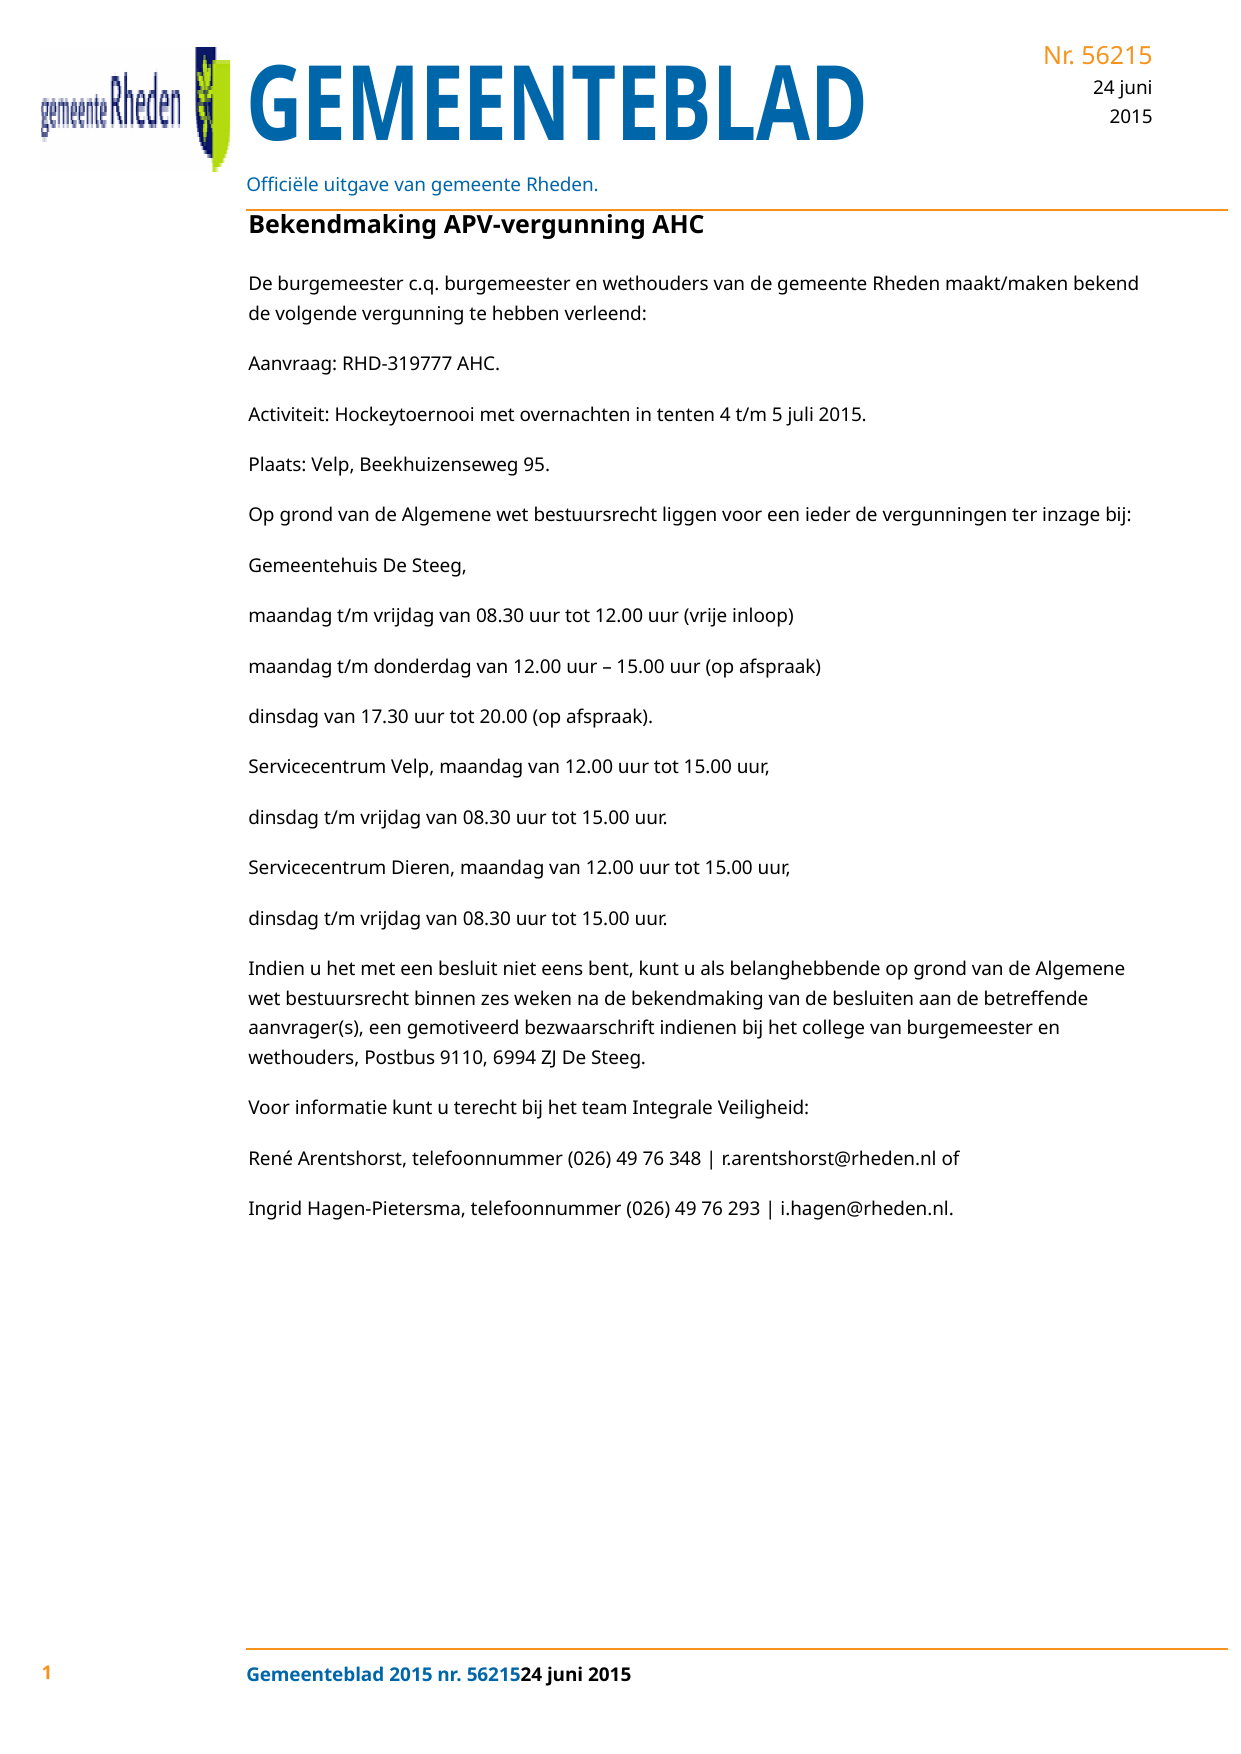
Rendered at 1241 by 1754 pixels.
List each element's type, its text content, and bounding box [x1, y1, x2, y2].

text dinsdag t/m vrijdag van 08.30 uur tot 15.00 uur. [248, 804, 1152, 830]
text Plaats: Velp, Beekhuizenseweg 95. [248, 451, 1152, 477]
text Gemeentehuis De Steeg, [248, 552, 1152, 578]
text Indien u het met een besluit niet eens bent, kunt u als belanghebbende op grond van de Algemene wet bestuursrecht binnen zes weken na de bekendmaking van de besluiten aan de betreffende aanvrager(s), een gemotiveerd bezwaarschrift indienen bij het college van burgemeester en wethouders, Postbus 9110, 6994 ZJ De Steeg. [248, 955, 1152, 1070]
text dinsdag t/m vrijdag van 08.30 uur tot 15.00 uur. [248, 905, 1152, 931]
text Voor informatie kunt u terecht bij het team Integrale Veiligheid: [248, 1094, 1152, 1120]
text Activiteit: Hockeytoernooi met overnachten in tenten 4 t/m 5 juli 2015. [248, 401, 1152, 426]
picture [41, 47, 231, 172]
text Aanvraag: RHD-319777 AHC. [248, 350, 1152, 376]
text dinsdag van 17.30 uur tot 20.00 (op afspraak). [248, 703, 1152, 729]
text Bekendmaking APV-vergunning AHC [248, 211, 1152, 241]
text De burgemeester c.q. burgemeester en wethouders van de gemeente Rheden maakt/maken bekend de volgende vergunning te hebben verleend: [248, 270, 1152, 326]
text Servicecentrum Dieren, maandag van 12.00 uur tot 15.00 uur, [248, 854, 1152, 880]
text Servicecentrum Velp, maandag van 12.00 uur tot 15.00 uur, [248, 754, 1152, 779]
text René Arentshorst, telefoonnummer (026) 49 76 348 | r.arentshorst@rheden.nl of [248, 1145, 1152, 1171]
text Ingrid Hagen-Pietersma, telefoonnummer (026) 49 76 293 | i.hagen@rheden.nl. [248, 1195, 1152, 1221]
text maandag t/m donderdag van 12.00 uur – 15.00 uur (op afspraak) [248, 653, 1152, 678]
text maandag t/m vrijdag van 08.30 uur tot 12.00 uur (vrije inloop) [248, 602, 1152, 628]
text Op grond van de Algemene wet bestuursrecht liggen voor een ieder de vergunningen ter inzage bij: [248, 502, 1152, 527]
